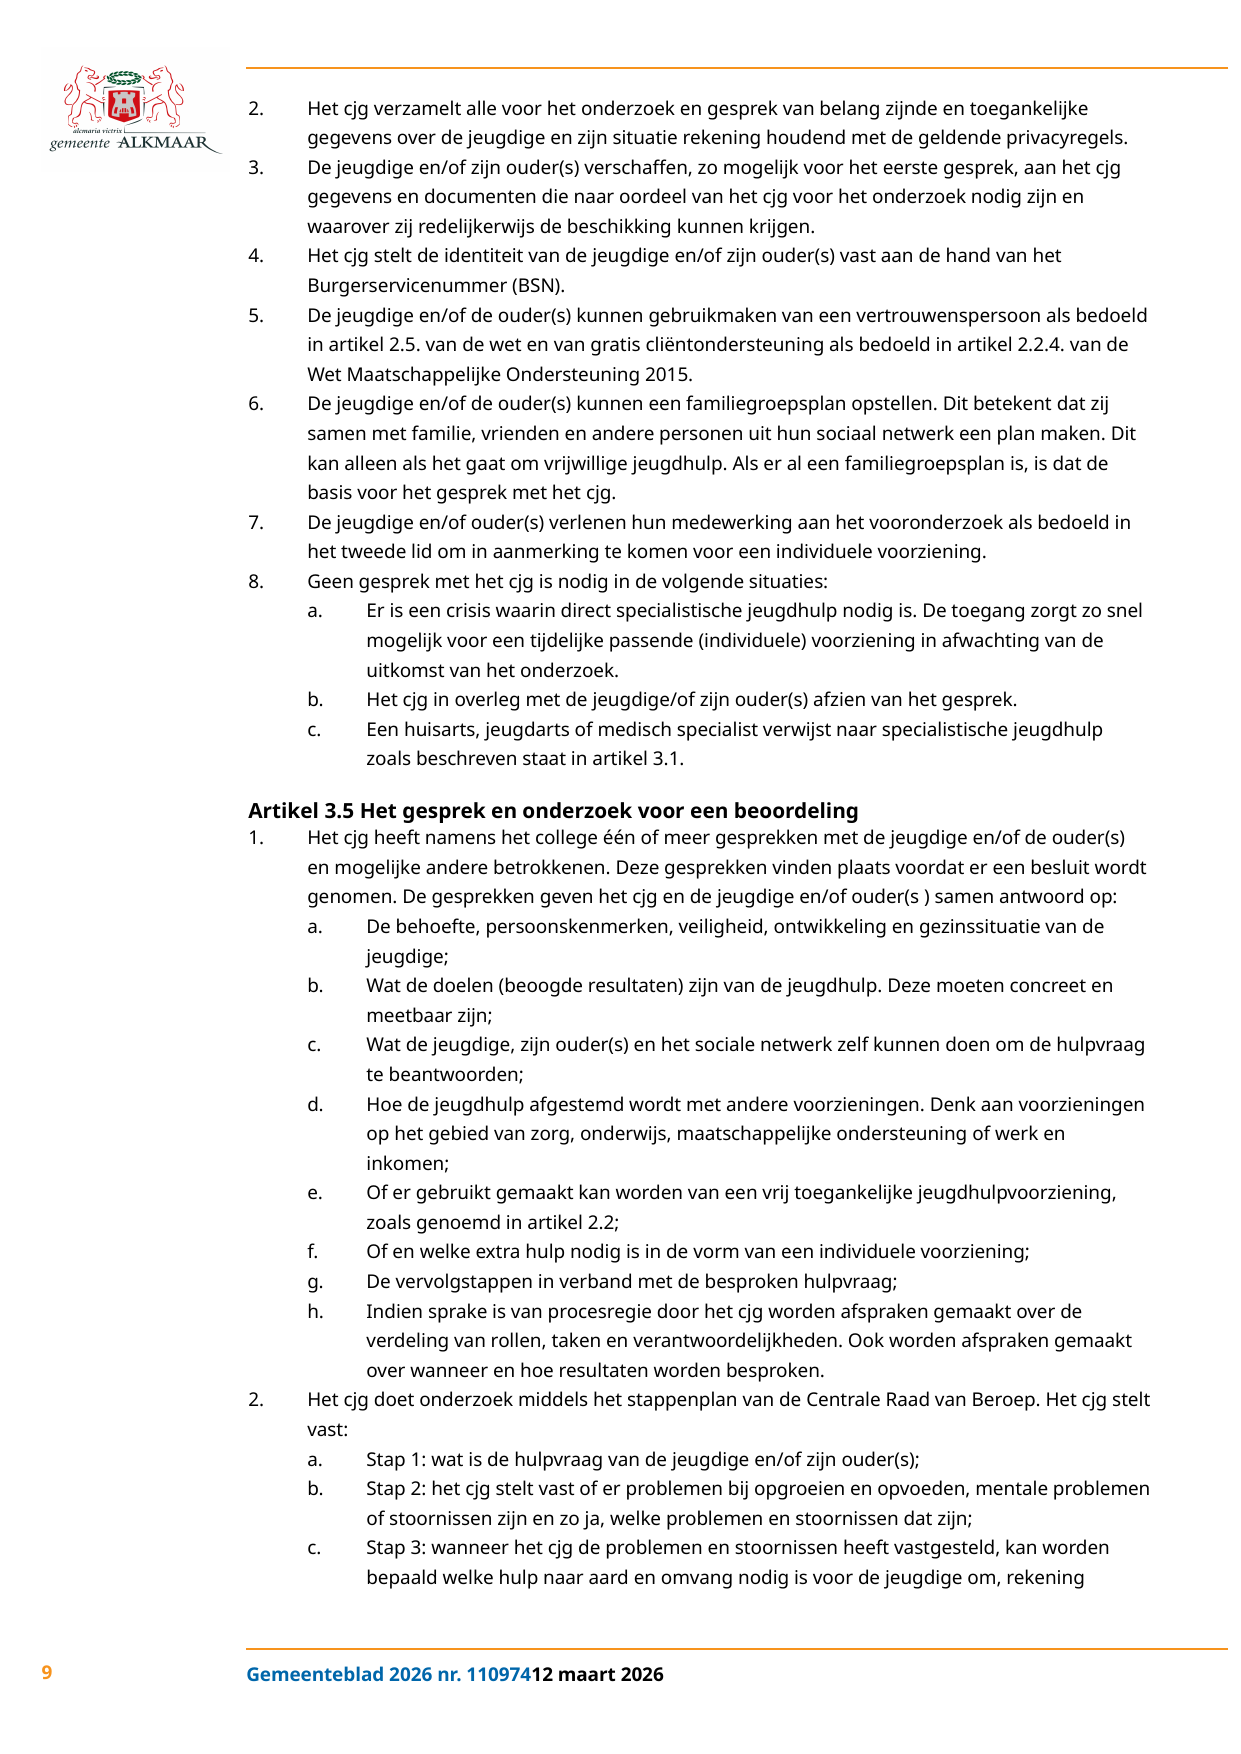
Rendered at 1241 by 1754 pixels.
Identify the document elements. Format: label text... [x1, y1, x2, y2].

list Geen gesprek met het cjg is nodig in de volgende situaties: [248, 568, 1152, 594]
list De jeugdige en/of de ouder(s) kunnen gebruikmaken van een vertrouwenspersoon als bedoeld in artikel 2.5. van de wet en van gratis cliëntondersteuning als bedoeld in artikel 2.2.4. van de Wet Maatschappelijke Ondersteuning 2015. [248, 302, 1152, 387]
list Het cjg doet onderzoek middels het stappenplan van de Centrale Raad van Beroep. Het cjg stelt vast: [248, 1387, 1152, 1442]
list De jeugdige en/of ouder(s) verlenen hun medewerking aan het vooronderzoek als bedoeld in het tweede lid om in aanmerking te komen voor een individuele voorziening. [248, 509, 1152, 564]
list Het cjg stelt de identiteit van de jeugdige en/of zijn ouder(s) vast aan de hand van het Burgerservicenummer (BSN). [248, 243, 1152, 298]
list Indien sprake is van procesregie door het cjg worden afspraken gemaakt over de verdeling van rollen, taken en verantwoordelijkheden. Ook worden afspraken gemaakt over wanneer en hoe resultaten worden besproken. [307, 1298, 1152, 1383]
list De jeugdige en/of zijn ouder(s) verschaffen, zo mogelijk voor het eerste gesprek, aan het cjg gegevens en documenten die naar oordeel van het cjg voor het onderzoek nodig zijn en waarover zij redelijkerwijs de beschikking kunnen krijgen. [248, 154, 1152, 239]
list Een huisarts, jeugdarts of medisch specialist verwijst naar specialistische jeugdhulp zoals beschreven staat in artikel 3.1. [307, 716, 1152, 771]
text Artikel 3.5 Het gesprek en onderzoek voor een beoordeling [248, 796, 1152, 824]
list Stap 2: het cjg stelt vast of er problemen bij opgroeien en opvoeden, mentale problemen of stoornissen zijn en zo ja, welke problemen en stoornissen dat zijn; [307, 1475, 1152, 1531]
list De jeugdige en/of de ouder(s) kunnen een familiegroepsplan opstellen. Dit betekent dat zij samen met familie, vrienden en andere personen uit hun sociaal netwerk een plan maken. Dit kan alleen als het gaat om vrijwillige jeugdhulp. Als er al een familiegroepsplan is, is dat de basis voor het gesprek met het cjg. [248, 391, 1152, 505]
list Of en welke extra hulp nodig is in de vorm van een individuele voorziening; [307, 1239, 1152, 1264]
list Er is een crisis waarin direct specialistische jeugdhulp nodig is. De toegang zorgt zo snel mogelijk voor een tijdelijke passende (individuele) voorziening in afwachting van de uitkomst van het onderzoek. [307, 598, 1152, 683]
list Stap 3: wanneer het cjg de problemen en stoornissen heeft vastgesteld, kan worden bepaald welke hulp naar aard en omvang nodig is voor de jeugdige om, rekening [307, 1534, 1152, 1590]
list Het cjg verzamelt alle voor het onderzoek en gesprek van belang zijnde en toegankelijke gegevens over de jeugdige en zijn situatie rekening houdend met de geldende privacyregels. [248, 95, 1152, 150]
list Het cjg in overleg met de jeugdige/of zijn ouder(s) afzien van het gesprek. [307, 686, 1152, 712]
list Wat de jeugdige, zijn ouder(s) en het sociale netwerk zelf kunnen doen om de hulpvraag te beantwoorden; [307, 1032, 1152, 1087]
list De behoefte, persoonskenmerken, veiligheid, ontwikkeling en gezinssituatie van de jeugdige; [307, 913, 1152, 968]
picture [41, 47, 231, 172]
list Wat de doelen (beoogde resultaten) zijn van de jeugdhulp. Deze moeten concreet en meetbaar zijn; [307, 972, 1152, 1028]
list Het cjg heeft namens het college één of meer gesprekken met de jeugdige en/of de ouder(s) en mogelijke andere betrokkenen. Deze gesprekken vinden plaats voordat er een besluit wordt genomen. De gesprekken geven het cjg en de jeugdige en/of ouder(s ) samen antwoord op: [248, 824, 1152, 909]
list De vervolgstappen in verband met de besproken hulpvraag; [307, 1268, 1152, 1294]
list Hoe de jeugdhulp afgestemd wordt met andere voorzieningen. Denk aan voorzieningen op het gebied van zorg, onderwijs, maatschappelijke ondersteuning of werk en inkomen; [307, 1091, 1152, 1176]
list Stap 1: wat is de hulpvraag van de jeugdige en/of zijn ouder(s); [307, 1446, 1152, 1471]
list Of er gebruikt gemaakt kan worden van een vrij toegankelijke jeugdhulpvoorziening, zoals genoemd in artikel 2.2; [307, 1179, 1152, 1235]
